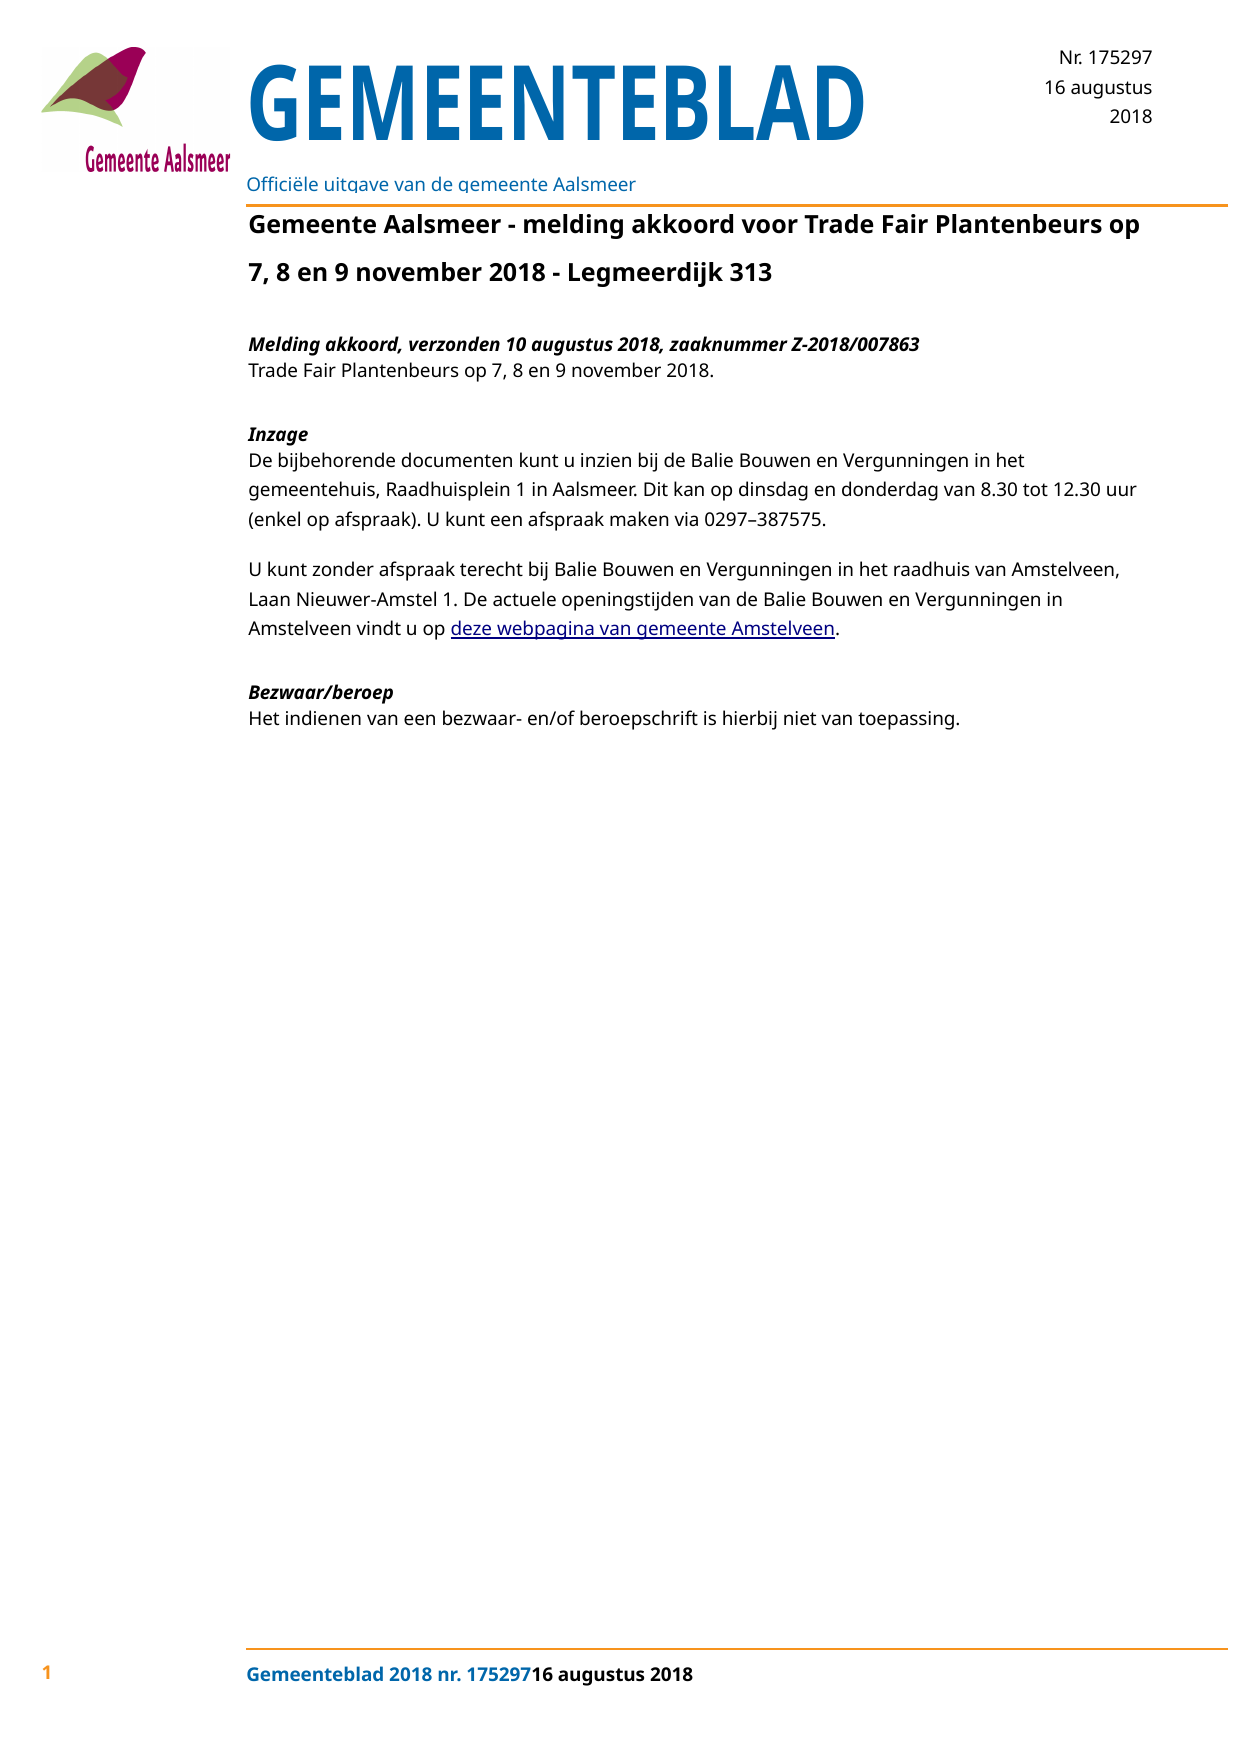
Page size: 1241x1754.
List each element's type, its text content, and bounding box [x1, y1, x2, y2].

text Bezwaar/beroep [248, 679, 1152, 705]
text Melding akkoord, verzonden 10 augustus 2018, zaaknummer Z-2018/007863 [248, 331, 1152, 357]
picture [41, 47, 231, 172]
text De bijbehorende documenten kunt u inzien bij de Balie Bouwen en Vergunningen in het gemeentehuis, Raadhuisplein 1 in Aalsmeer. Dit kan op dinsdag en donderdag van 8.30 tot 12.30 uur (enkel op afspraak). U kunt een afspraak maken via 0297–387575. [248, 447, 1152, 532]
text Gemeente Aalsmeer - melding akkoord voor Trade Fair Plantenbeurs op 7, 8 en 9 november 2018 - Legmeerdijk 313 [248, 207, 1152, 288]
text Het indienen van een bezwaar- en/of beroepschrift is hierbij niet van toepassing. [248, 705, 1152, 731]
text Inzage [248, 421, 1152, 447]
text U kunt zonder afspraak terecht bij Balie Bouwen en Vergunningen in het raadhuis van Amstelveen, Laan Nieuwer-Amstel 1. De actuele openingstijden van de Balie Bouwen en Vergunningen in Amstelveen vindt u op deze webpagina van gemeente Amstelveen. [248, 556, 1152, 641]
text Trade Fair Plantenbeurs op 7, 8 en 9 november 2018. [248, 357, 1152, 383]
